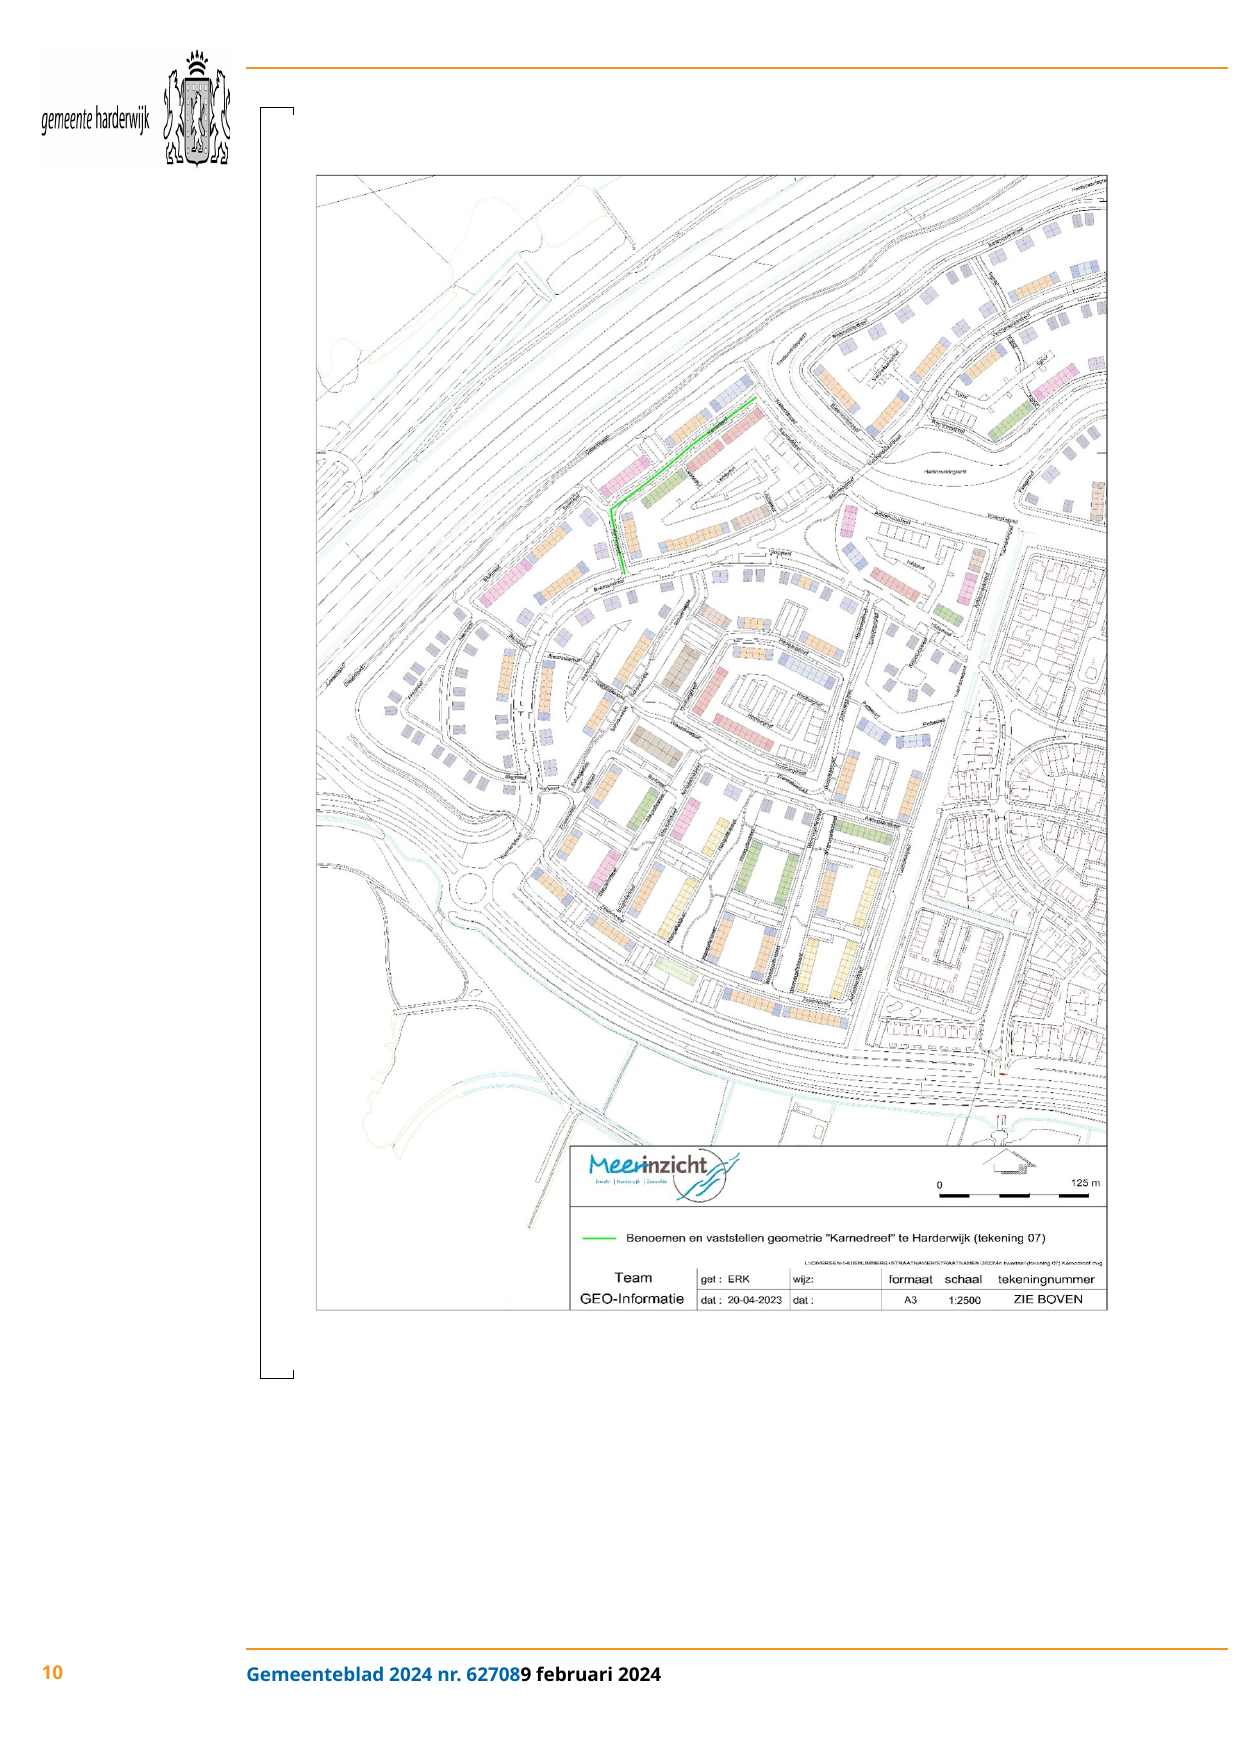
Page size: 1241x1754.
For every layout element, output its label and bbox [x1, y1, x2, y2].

picture [268, 115, 1155, 1370]
picture [41, 47, 231, 172]
